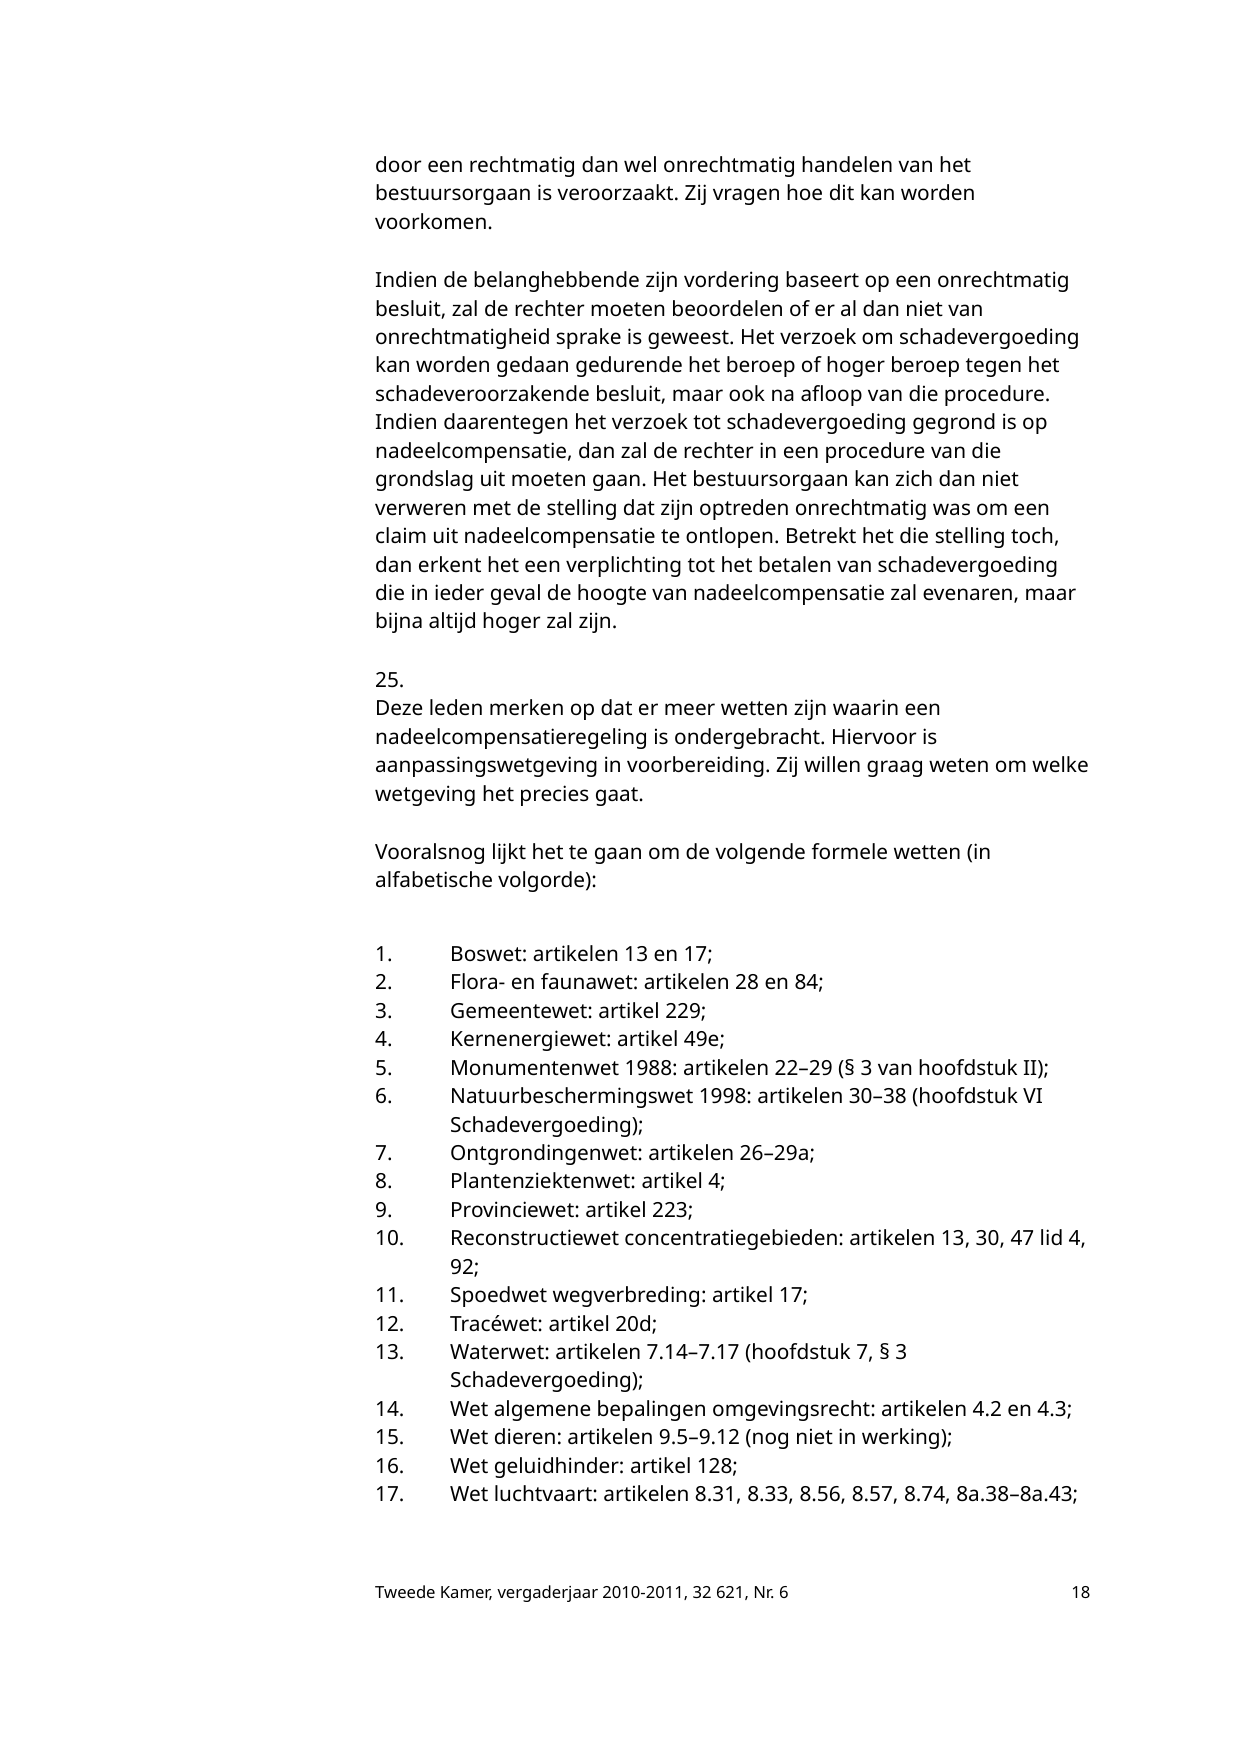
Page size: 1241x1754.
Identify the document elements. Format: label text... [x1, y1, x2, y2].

list Gemeentewet: artikel 229; [375, 996, 1090, 1024]
list Natuurbeschermingswet 1998: artikelen 30–38 (hoofdstuk VI Schadevergoeding); [375, 1081, 1090, 1138]
text Indien daarentegen het verzoek tot schadevergoeding gegrond is op nadeelcompensatie, dan zal de rechter in een procedure van die grondslag uit moeten gaan. Het bestuursorgaan kan zich dan niet verweren met de stelling dat zijn optreden onrechtmatig was om een claim uit nadeelcompensatie te ontlopen. Betrekt het die stelling toch, dan erkent het een verplichting tot het betalen van schadevergoeding die in ieder geval de hoogte van nadeelcompensatie zal evenaren, maar bijna altijd hoger zal zijn. [375, 407, 1090, 635]
list Wet geluidhinder: artikel 128; [375, 1451, 1090, 1479]
list Tracéwet: artikel 20d; [375, 1309, 1090, 1337]
text Deze leden merken op dat er meer wetten zijn waarin een nadeelcompensatieregeling is ondergebracht. Hiervoor is aanpassingswetgeving in voorbereiding. Zij willen graag weten om welke wetgeving het precies gaat. [375, 693, 1090, 807]
list Waterwet: artikelen 7.14–7.17 (hoofdstuk 7, § 3 Schadevergoeding); [375, 1337, 1090, 1394]
text Vooralsnog lijkt het te gaan om de volgende formele wetten (in alfabetische volgorde): [375, 837, 1090, 894]
list Wet algemene bepalingen omgevingsrecht: artikelen 4.2 en 4.3; [375, 1394, 1090, 1422]
list Kernenergiewet: artikel 49e; [375, 1024, 1090, 1053]
list Wet dieren: artikelen 9.5–9.12 (nog niet in werking); [375, 1422, 1090, 1451]
list Spoedwet wegverbreding: artikel 17; [375, 1280, 1090, 1309]
list Ontgrondingenwet: artikelen 26–29a; [375, 1138, 1090, 1167]
list Plantenziektenwet: artikel 4; [375, 1167, 1090, 1195]
list Reconstructiewet concentratiegebieden: artikelen 13, 30, 47 lid 4, 92; [375, 1223, 1090, 1280]
list Monumentenwet 1988: artikelen 22–29 (§ 3 van hoofdstuk II); [375, 1053, 1090, 1081]
list Boswet: artikelen 13 en 17; [375, 939, 1090, 967]
list Wet luchtvaart: artikelen 8.31, 8.33, 8.56, 8.57, 8.74, 8a.38–8a.43; [375, 1479, 1090, 1508]
text 25. [375, 665, 1090, 693]
text door een rechtmatig dan wel onrechtmatig handelen van het bestuursorgaan is veroorzaakt. Zij vragen hoe dit kan worden voorkomen. [375, 150, 1090, 235]
text Indien de belanghebbende zijn vordering baseert op een onrechtmatig besluit, zal de rechter moeten beoordelen of er al dan niet van onrechtmatigheid sprake is geweest. Het verzoek om schadevergoeding kan worden gedaan gedurende het beroep of hoger beroep tegen het schadeveroorzakende besluit, maar ook na afloop van die procedure. [375, 265, 1090, 407]
list Provinciewet: artikel 223; [375, 1195, 1090, 1223]
list Flora- en faunawet: artikelen 28 en 84; [375, 967, 1090, 996]
